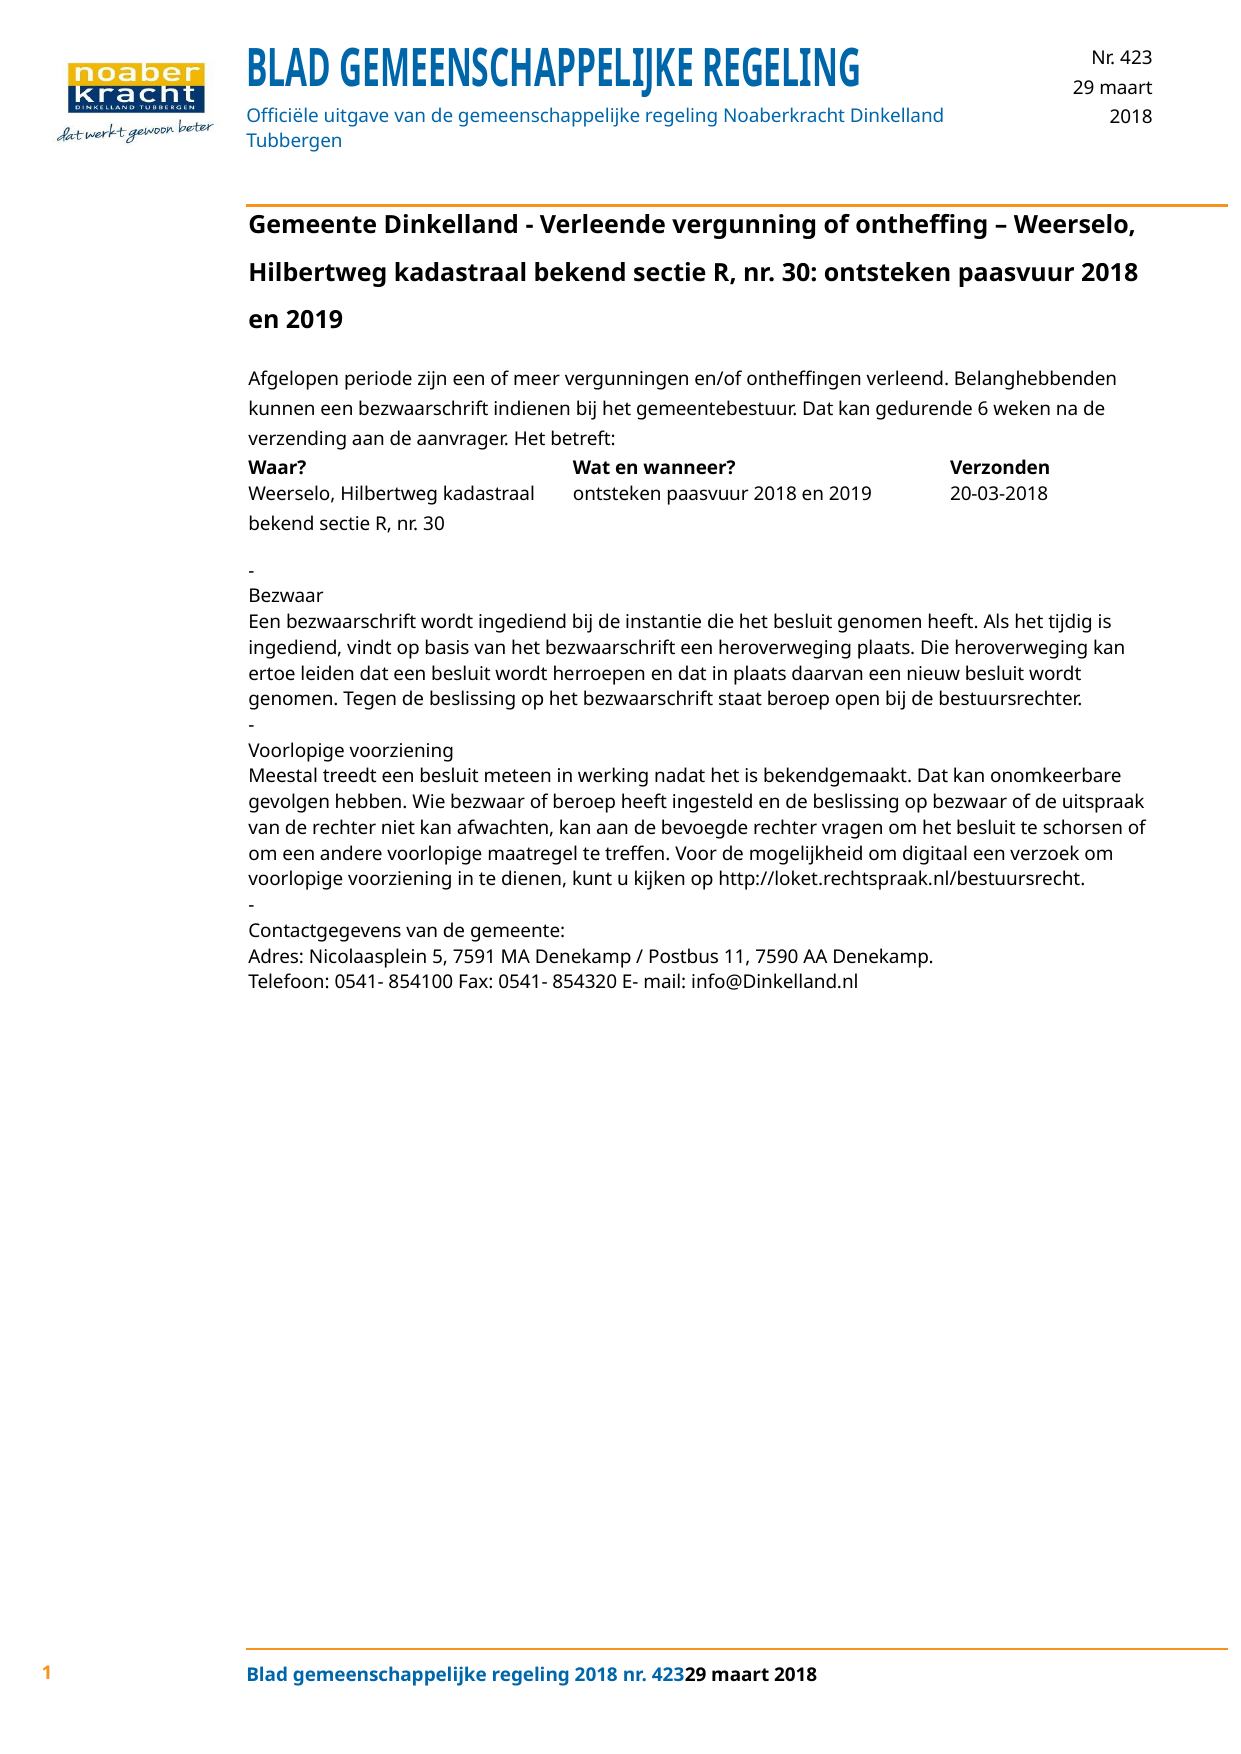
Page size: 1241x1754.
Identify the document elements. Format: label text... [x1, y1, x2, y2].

text Afgelopen periode zijn een of meer vergunningen en/of ontheffingen verleend. Belanghebbenden kunnen een bezwaarschrift indienen bij het gemeentebestuur. Dat kan gedurende 6 weken na de verzending aan de aanvrager. Het betreft: [248, 366, 1152, 450]
text Voorlopige voorziening [248, 737, 1152, 763]
table_header Wat en wanneer? [573, 454, 950, 480]
text Contactgegevens van de gemeente: [248, 917, 1152, 943]
table_header Waar? [248, 454, 573, 480]
table_cell 20-03-2018 [950, 480, 1152, 535]
text Telefoon: 0541- 854100 Fax: 0541- 854320 E- mail: info@Dinkelland.nl [248, 968, 1152, 994]
text - [248, 711, 1152, 737]
text Adres: Nicolaasplein 5, 7591 MA Denekamp / Postbus 11, 7590 AA Denekamp. [248, 943, 1152, 968]
table_cell Weerselo, Hilbertweg kadastraal bekend sectie R, nr. 30 [248, 480, 573, 535]
text Bezwaar [248, 583, 1152, 608]
text - [248, 891, 1152, 917]
text - [248, 557, 1152, 583]
picture [41, 47, 231, 172]
text Een bezwaarschrift wordt ingediend bij de instantie die het besluit genomen heeft. Als het tijdig is ingediend, vindt op basis van het bezwaarschrift een heroverweging plaats. Die heroverweging kan ertoe leiden dat een besluit wordt herroepen en dat in plaats daarvan een nieuw besluit wordt genomen. Tegen de beslissing op het bezwaarschrift staat beroep open bij de bestuursrechter. [248, 608, 1152, 711]
text Gemeente Dinkelland - Verleende vergunning of ontheffing – Weerselo, Hilbertweg kadastraal bekend sectie R, nr. 30: ontsteken paasvuur 2018 en 2019 [248, 207, 1152, 336]
text Meestal treedt een besluit meteen in werking nadat het is bekendgemaakt. Dat kan onomkeerbare gevolgen hebben. Wie bezwaar of beroep heeft ingesteld en de beslissing op bezwaar of de uitspraak van de rechter niet kan afwachten, kan aan de bevoegde rechter vragen om het besluit te schorsen of om een andere voorlopige maatregel te treffen. Voor de mogelijkheid om digitaal een verzoek om voorlopige voorziening in te dienen, kunt u kijken op http://loket.rechtspraak.nl/bestuursrecht. [248, 763, 1152, 891]
table_cell ontsteken paasvuur 2018 en 2019 [573, 480, 950, 535]
table_header Verzonden [950, 454, 1152, 480]
